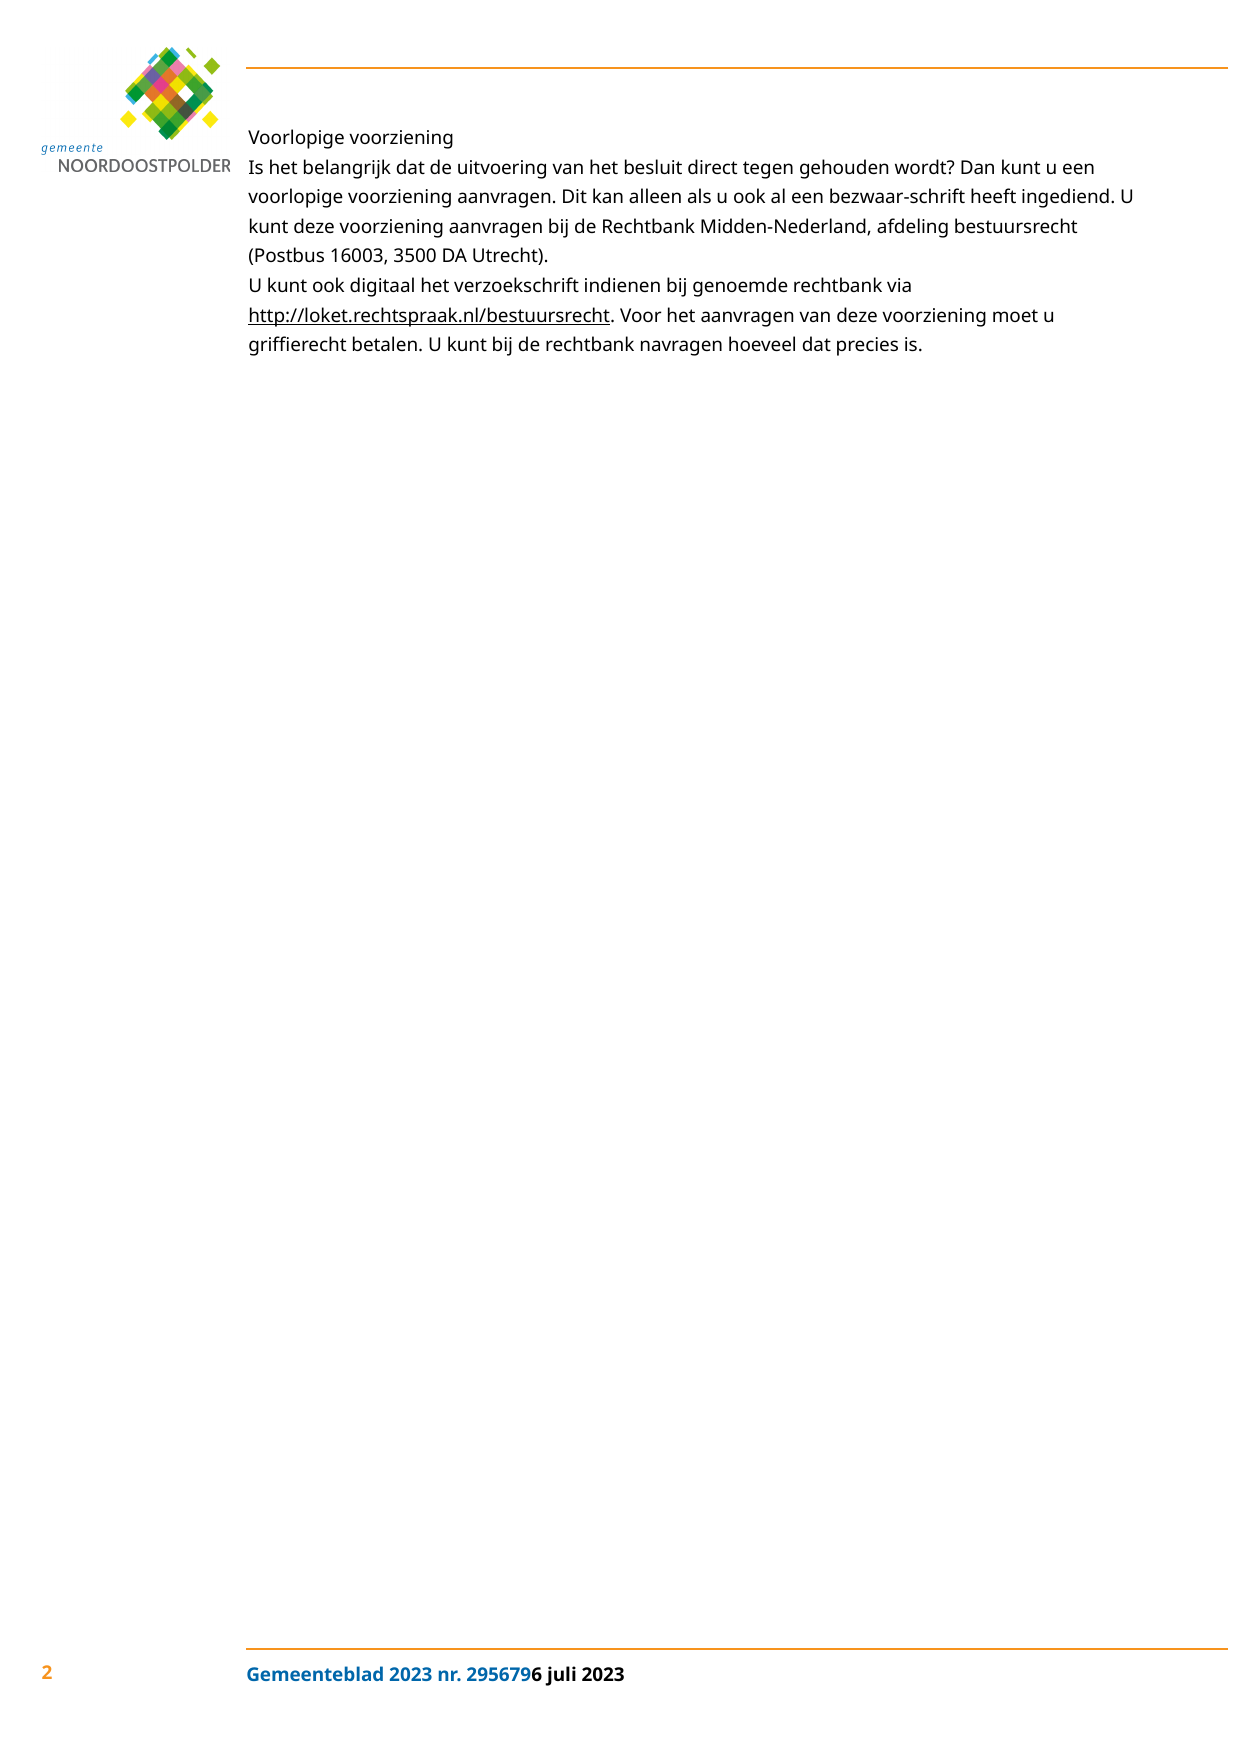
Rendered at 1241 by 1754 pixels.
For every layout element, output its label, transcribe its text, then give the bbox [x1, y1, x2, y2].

text Voorlopige voorziening [248, 124, 1152, 150]
picture [41, 47, 231, 172]
text Is het belangrijk dat de uitvoering van het besluit direct tegen gehouden wordt? Dan kunt u een voorlopige voorziening aanvragen. Dit kan alleen als u ook al een bezwaar-schrift heeft ingediend. U kunt deze voorziening aanvragen bij de Rechtbank Midden-Nederland, afdeling bestuursrecht (Postbus 16003, 3500 DA Utrecht). [248, 154, 1152, 268]
text U kunt ook digitaal het verzoekschrift indienen bij genoemde rechtbank via http://loket.rechtspraak.nl/bestuursrecht. Voor het aanvragen van deze voorziening moet u griffierecht betalen. U kunt bij de rechtbank navragen hoeveel dat precies is. [248, 272, 1152, 357]
